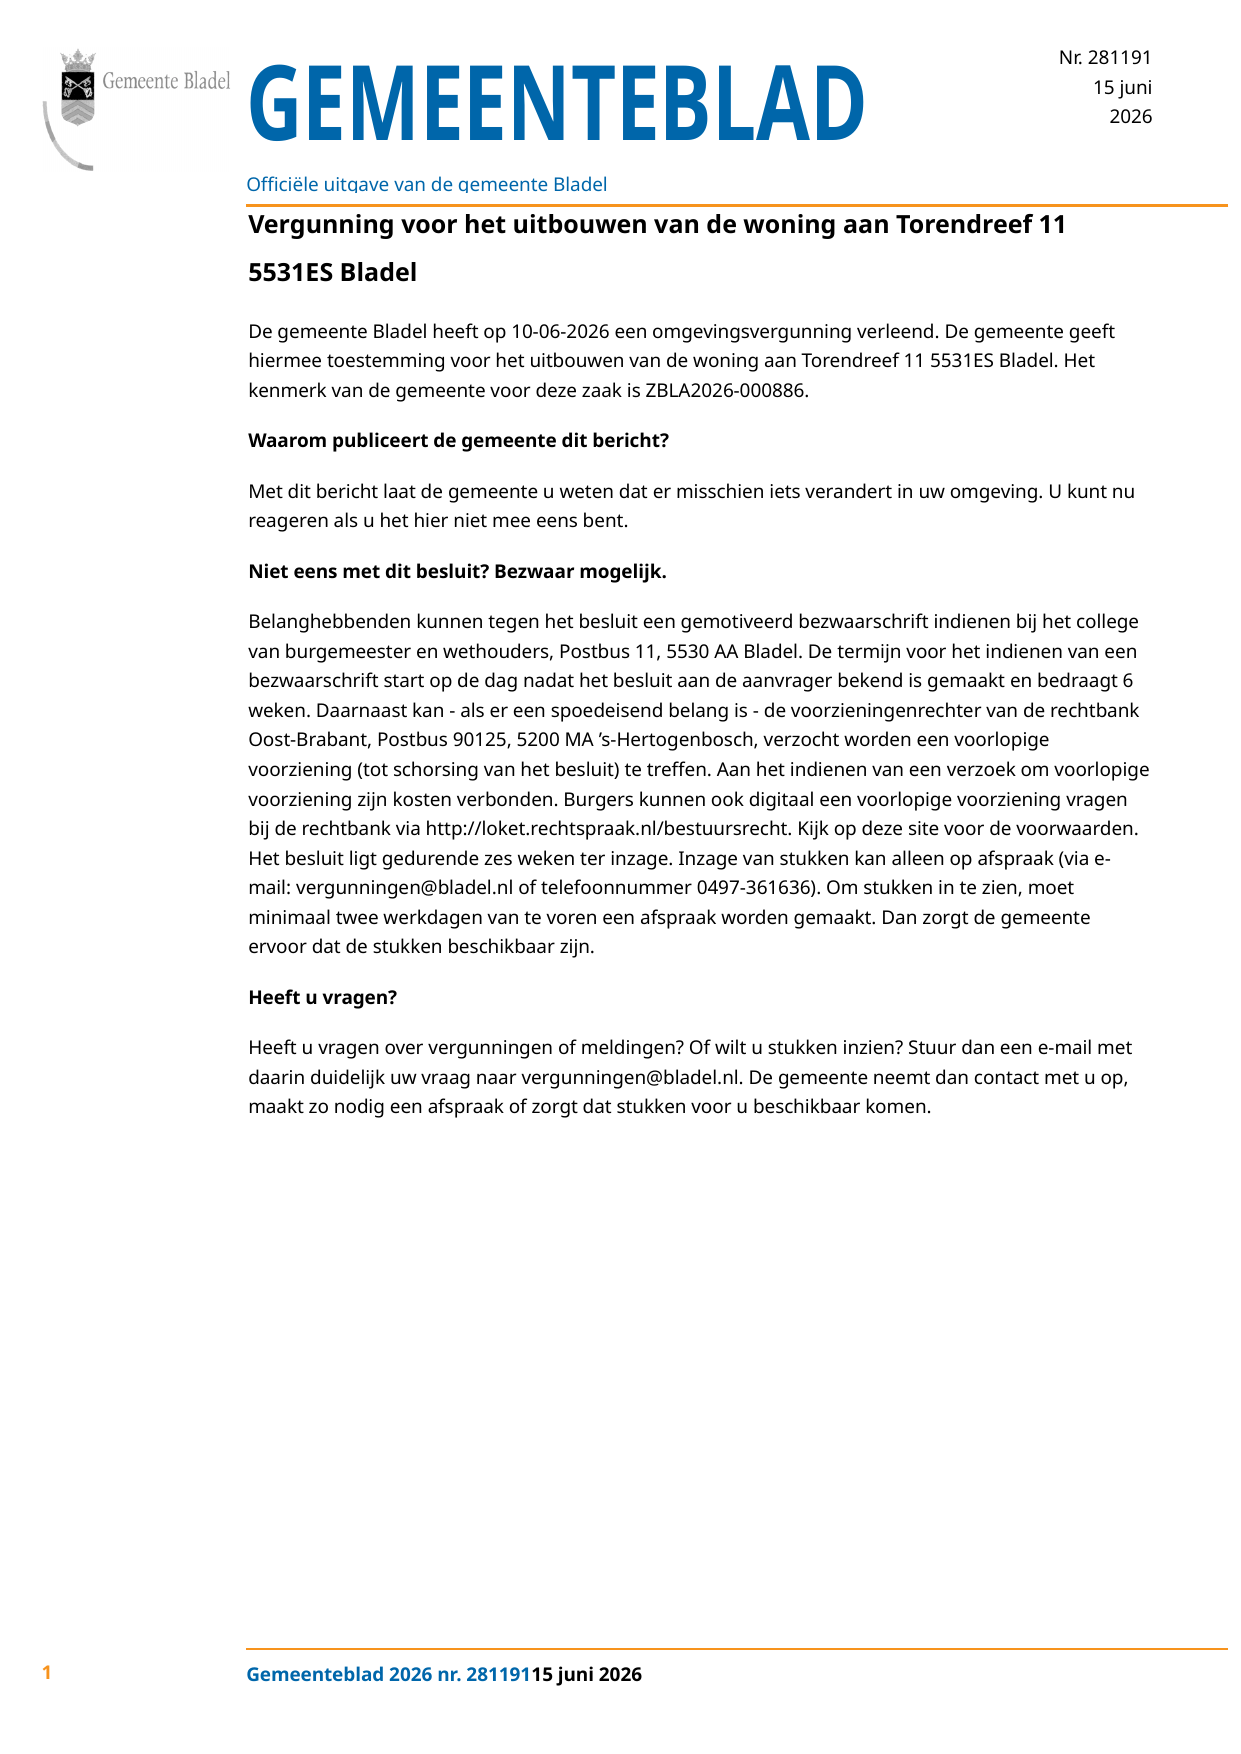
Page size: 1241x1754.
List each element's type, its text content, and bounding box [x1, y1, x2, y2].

picture [41, 47, 231, 172]
text Heeft u vragen over vergunningen of meldingen? Of wilt u stukken inzien? Stuur dan een e-mail met daarin duidelijk uw vraag naar vergunningen@bladel.nl. De gemeente neemt dan contact met u op, maakt zo nodig een afspraak of zorgt dat stukken voor u beschikbaar komen. [248, 1034, 1152, 1119]
text Heeft u vragen? [248, 984, 1152, 1010]
text Belanghebbenden kunnen tegen het besluit een gemotiveerd bezwaarschrift indienen bij het college van burgemeester en wethouders, Postbus 11, 5530 AA Bladel. De termijn voor het indienen van een bezwaarschrift start op de dag nadat het besluit aan de aanvrager bekend is gemaakt en bedraagt 6 weken. Daarnaast kan - als er een spoedeisend belang is - de voorzieningenrechter van de rechtbank Oost-Brabant, Postbus 90125, 5200 MA ’s-Hertogenbosch, verzocht worden een voorlopige voorziening (tot schorsing van het besluit) te treffen. Aan het indienen van een verzoek om voorlopige voorziening zijn kosten verbonden. Burgers kunnen ook digitaal een voorlopige voorziening vragen bij de rechtbank via http://loket.rechtspraak.nl/bestuursrecht. Kijk op deze site voor de voorwaarden. Het besluit ligt gedurende zes weken ter inzage. Inzage van stukken kan alleen op afspraak (via e-mail: vergunningen@bladel.nl of telefoonnummer 0497-361636). Om stukken in te zien, moet minimaal twee werkdagen van te voren een afspraak worden gemaakt. Dan zorgt de gemeente ervoor dat de stukken beschikbaar zijn. [248, 608, 1152, 959]
text De gemeente Bladel heeft op 10-06-2026 een omgevingsvergunning verleend. De gemeente geeft hiermee toestemming voor het uitbouwen van de woning aan Torendreef 11 5531ES Bladel. Het kenmerk van de gemeente voor deze zaak is ZBLA2026-000886. [248, 318, 1152, 403]
text Niet eens met dit besluit? Bezwaar mogelijk. [248, 558, 1152, 584]
text Waarom publiceert de gemeente dit bericht? [248, 427, 1152, 453]
text Met dit bericht laat de gemeente u weten dat er misschien iets verandert in uw omgeving. U kunt nu reageren als u het hier niet mee eens bent. [248, 478, 1152, 533]
text Vergunning voor het uitbouwen van de woning aan Torendreef 11 5531ES Bladel [248, 207, 1152, 288]
